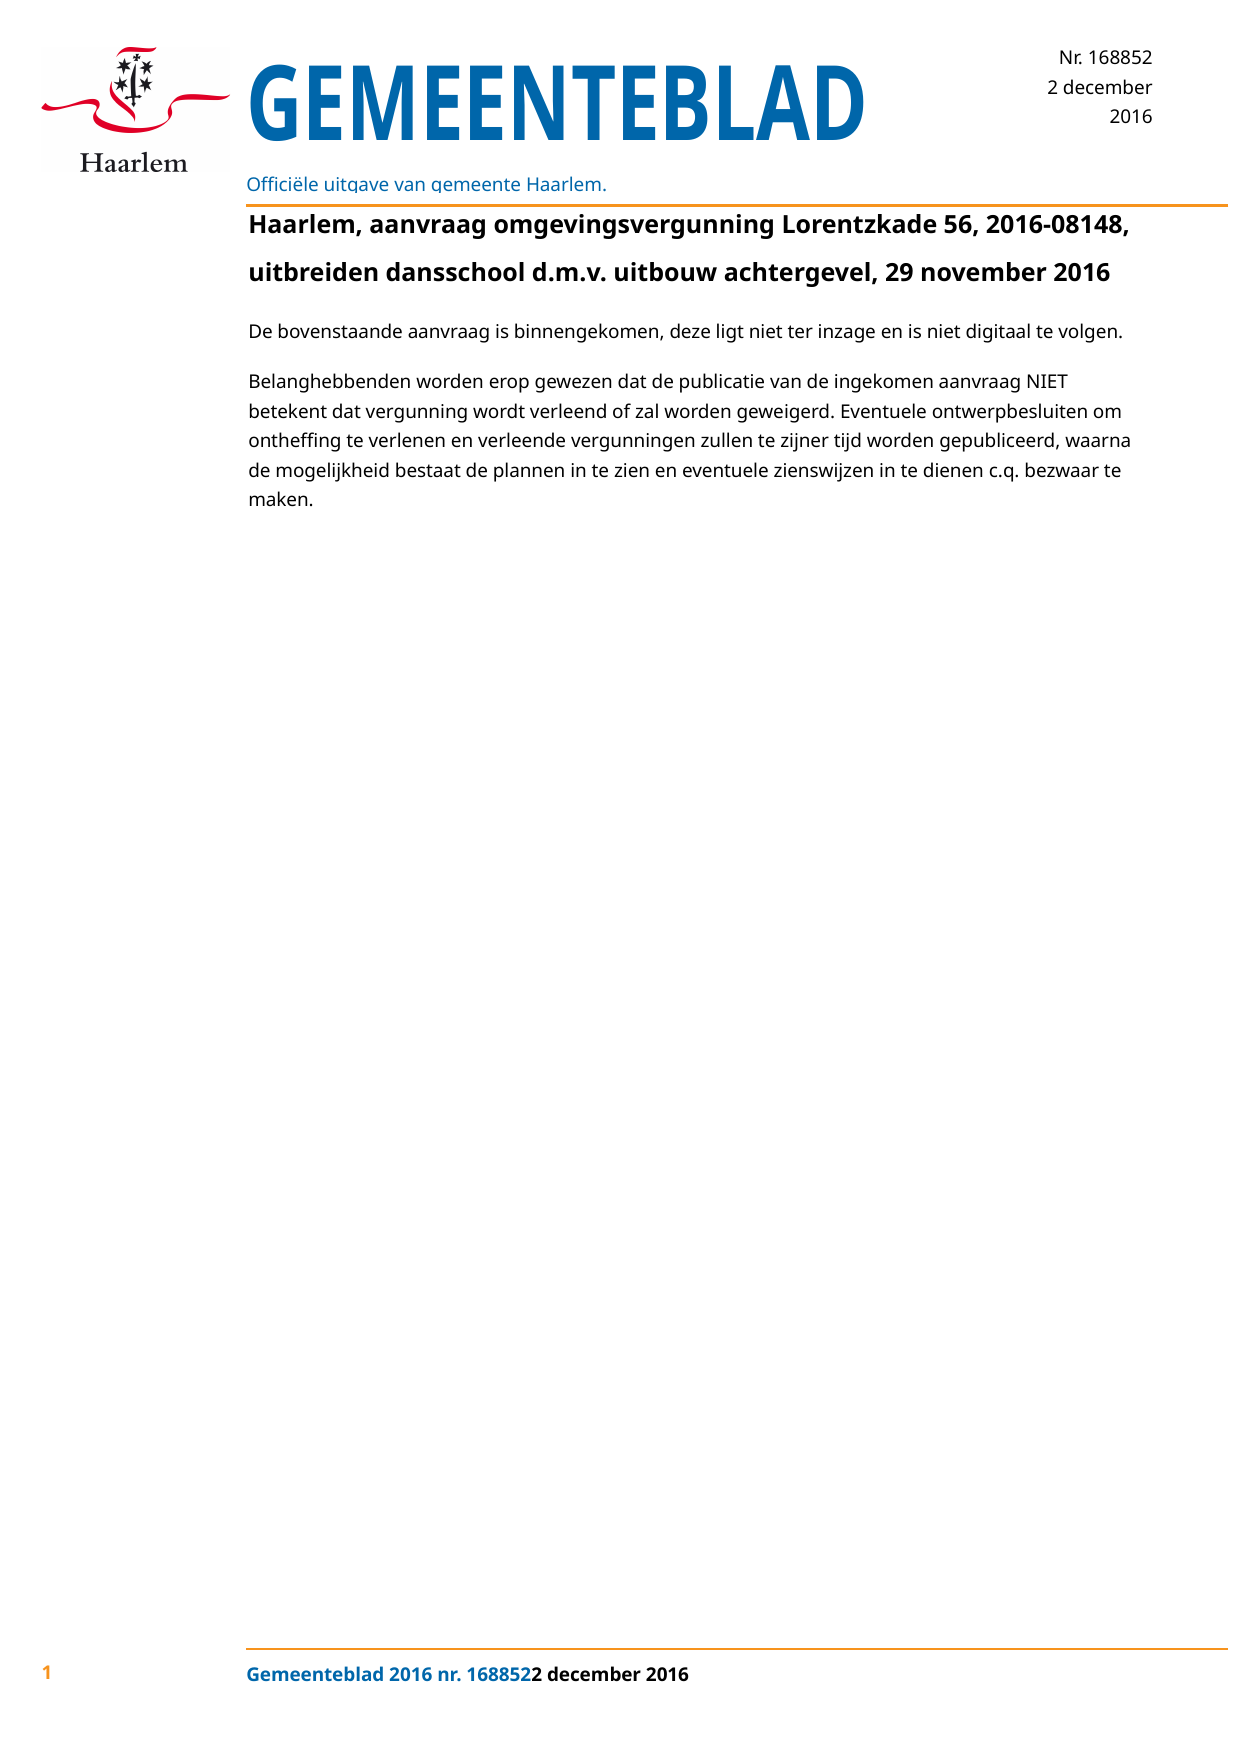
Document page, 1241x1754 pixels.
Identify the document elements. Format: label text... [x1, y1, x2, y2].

text Belanghebbenden worden erop gewezen dat de publicatie van de ingekomen aanvraag NIET betekent dat vergunning wordt verleend of zal worden geweigerd. Eventuele ontwerpbesluiten om ontheffing te verlenen en verleende vergunningen zullen te zijner tijd worden gepubliceerd, waarna de mogelijkheid bestaat de plannen in te zien en eventuele zienswijzen in te dienen c.q. bezwaar te maken. [248, 368, 1152, 512]
picture [41, 47, 231, 172]
text Haarlem, aanvraag omgevingsvergunning Lorentzkade 56, 2016-08148, uitbreiden dansschool d.m.v. uitbouw achtergevel, 29 november 2016 [248, 207, 1152, 288]
text De bovenstaande aanvraag is binnengekomen, deze ligt niet ter inzage en is niet digitaal te volgen. [248, 318, 1152, 344]
